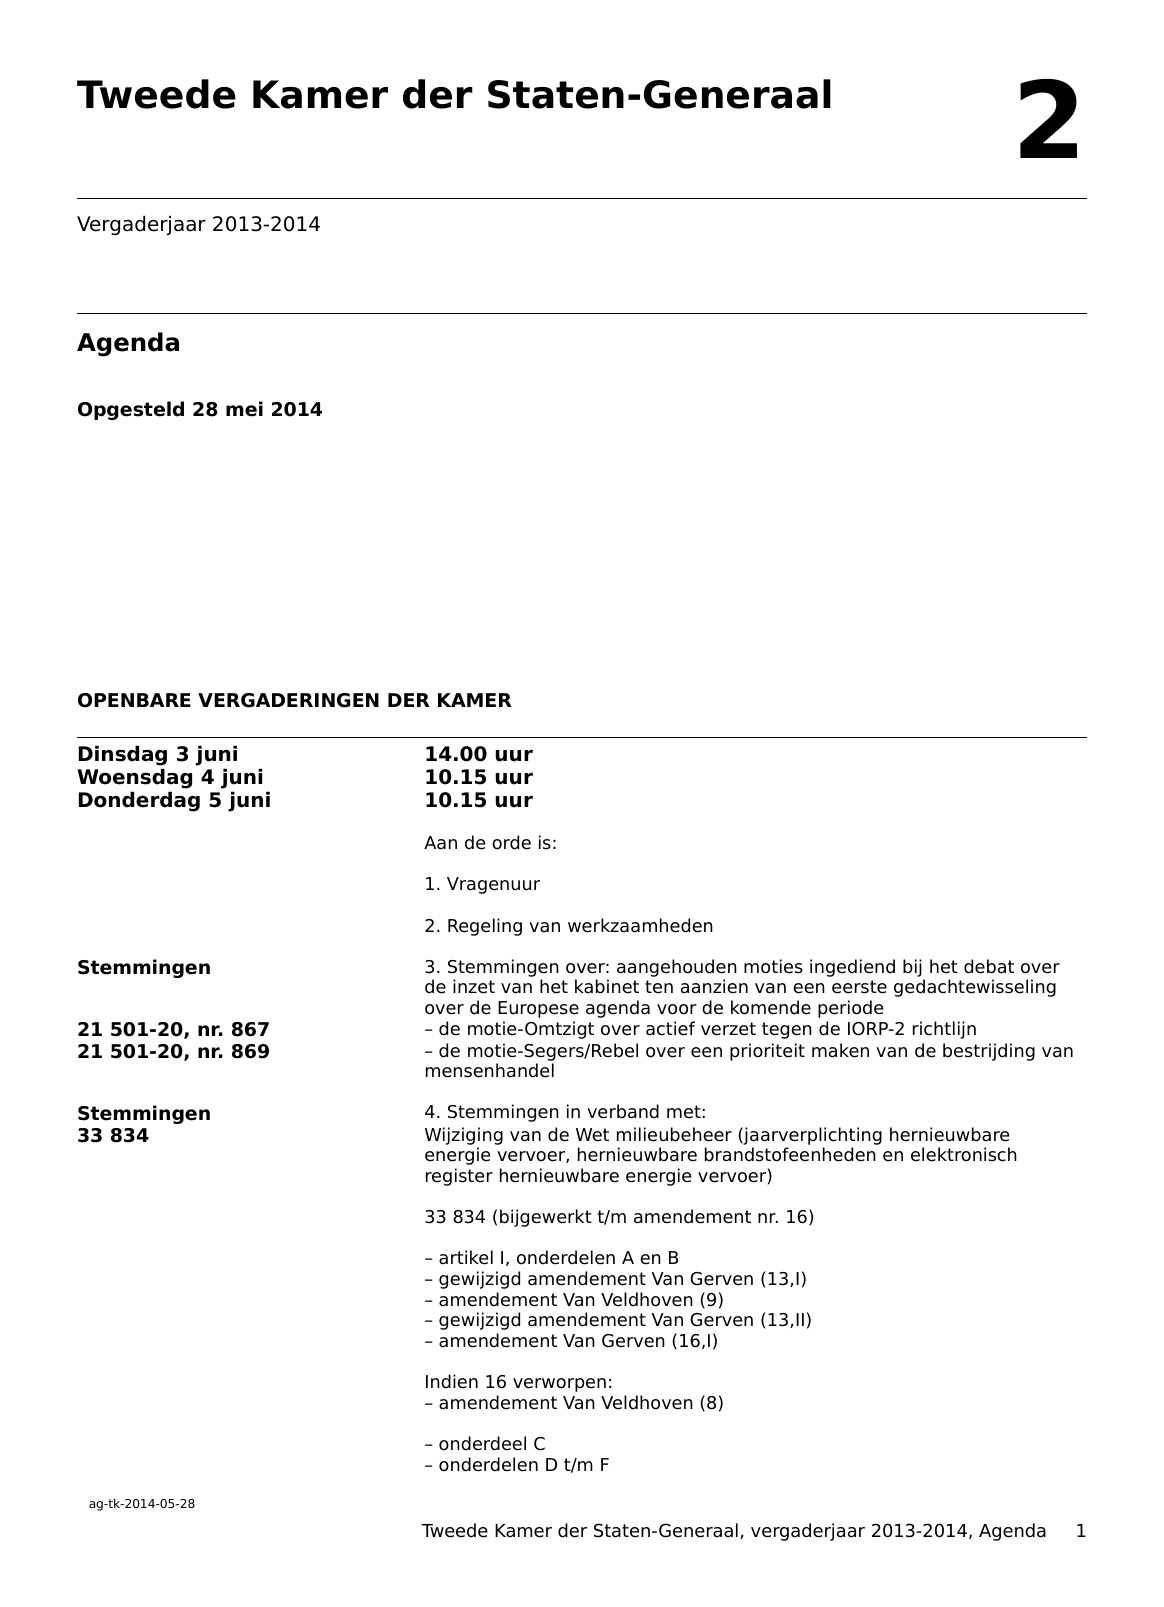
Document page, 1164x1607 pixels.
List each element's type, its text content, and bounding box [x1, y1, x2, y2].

table_cell [401, 766, 418, 789]
text ag-tk-2014-05-28 [88, 1497, 323, 1511]
table_cell [401, 1331, 418, 1351]
table_cell [77, 1228, 401, 1248]
table_cell – artikel I, onderdelen A en B [418, 1248, 1087, 1269]
table_cell [77, 813, 401, 833]
table_cell 10.15 uur [418, 789, 1087, 812]
table_cell [77, 1290, 401, 1310]
table_cell Indien 16 verworpen: [418, 1372, 1087, 1393]
table_cell 10.15 uur [418, 766, 1087, 789]
table_cell [77, 1434, 401, 1454]
table_cell [401, 1351, 418, 1372]
table_cell [77, 1082, 401, 1102]
table_cell [77, 895, 401, 916]
table_cell [77, 1207, 401, 1228]
table_header [401, 738, 418, 766]
table_cell [401, 854, 418, 874]
table_cell [77, 1269, 401, 1289]
text Opgesteld 28 mei 2014 [77, 399, 1087, 421]
table_header 14.00 uur [418, 738, 1087, 766]
table_cell [418, 1351, 1087, 1372]
table_cell Donderdag 5 juni [77, 789, 401, 812]
table_cell [401, 1413, 418, 1434]
table_cell – amendement Van Gerven (16,I) [418, 1331, 1087, 1351]
table_cell [401, 1310, 418, 1331]
table_cell [418, 1186, 1087, 1207]
table_cell [401, 1455, 418, 1475]
table_cell [401, 1248, 418, 1269]
table_header 2 [886, 59, 1087, 198]
table_cell Wijziging van de Wet milieubeheer (jaarverplichting hernieuwbare energie vervoer, hernieuwbare brandstofeenheden en elektronisch register hernieuwbare energie vervoer) [418, 1125, 1087, 1186]
table_cell [77, 854, 401, 874]
table_cell [401, 1269, 418, 1289]
table_cell [418, 854, 1087, 874]
table_cell Agenda [77, 314, 422, 357]
table_cell 2. Regeling van werkzaamheden [418, 916, 1087, 936]
table_cell 33 834 (bijgewerkt t/m amendement nr. 16) [418, 1207, 1087, 1228]
table_cell [401, 1290, 418, 1310]
table_cell [401, 1372, 418, 1393]
table_cell [401, 789, 418, 812]
table_cell [401, 874, 418, 895]
table_cell – amendement Van Veldhoven (8) [418, 1393, 1087, 1413]
table_cell [401, 1125, 418, 1186]
table_cell [401, 936, 418, 957]
table_cell [77, 1331, 401, 1351]
table_cell [401, 1041, 418, 1082]
table_cell – amendement Van Veldhoven (9) [418, 1290, 1087, 1310]
table_cell 21 501-20, nr. 869 [77, 1041, 401, 1082]
table_cell – onderdelen D t/m F [418, 1455, 1087, 1475]
table_cell [77, 833, 401, 854]
table_cell [401, 1207, 418, 1228]
table_cell – gewijzigd amendement Van Gerven (13,I) [418, 1269, 1087, 1289]
subtitle OPENBARE VERGADERINGEN DER KAMER [77, 690, 1087, 712]
table_cell [422, 314, 1087, 357]
table_cell [418, 1082, 1087, 1102]
table_cell [77, 1372, 401, 1393]
table_cell [418, 936, 1087, 957]
table_cell [77, 1413, 401, 1434]
table_cell [401, 1019, 418, 1041]
table_cell [401, 1082, 418, 1102]
table_cell [77, 1351, 401, 1372]
table_cell [418, 895, 1087, 916]
table_header Dinsdag 3 juni [77, 738, 401, 766]
table_cell [401, 916, 418, 936]
table_cell [401, 1393, 418, 1413]
table_cell [401, 1186, 418, 1207]
table_cell [401, 833, 418, 854]
table_cell Stemmingen [77, 957, 401, 1019]
table_header Tweede Kamer der Staten-Generaal [77, 59, 886, 198]
table_cell [77, 1310, 401, 1331]
table_cell – gewijzigd amendement Van Gerven (13,II) [418, 1310, 1087, 1331]
table_cell Vergaderjaar 2013-2014 [77, 199, 1087, 313]
table_cell [401, 1434, 418, 1454]
table_cell Stemmingen [77, 1103, 401, 1124]
table_cell [77, 874, 401, 895]
table_cell [77, 1455, 401, 1475]
table_cell [401, 813, 418, 833]
table_cell [418, 1413, 1087, 1434]
table_cell 33 834 [77, 1125, 401, 1186]
table_cell [77, 936, 401, 957]
table_cell – de motie-Omtzigt over actief verzet tegen de IORP-2 richtlijn [418, 1019, 1087, 1041]
table_cell [77, 916, 401, 936]
table_cell [418, 1228, 1087, 1248]
table_cell Aan de orde is: [418, 833, 1087, 854]
table_cell [401, 895, 418, 916]
table_cell [401, 1103, 418, 1124]
table_cell 3. Stemmingen over: aangehouden moties ingediend bij het debat over de inzet van het kabinet ten aanzien van een eerste gedachtewisseling over de Europese agenda voor de komende periode [418, 957, 1087, 1019]
table_cell [77, 1186, 401, 1207]
table_cell [401, 1228, 418, 1248]
table_cell [418, 813, 1087, 833]
table_cell [401, 957, 418, 1019]
table_cell [77, 1248, 401, 1269]
table_cell 1. Vragenuur [418, 874, 1087, 895]
table_cell 4. Stemmingen in verband met: [418, 1103, 1087, 1124]
table_cell Woensdag 4 juni [77, 766, 401, 789]
table_cell – de motie-Segers/Rebel over een prioriteit maken van de bestrijding van mensenhandel [418, 1041, 1087, 1082]
table_cell [77, 1393, 401, 1413]
table_cell – onderdeel C [418, 1434, 1087, 1454]
table_cell 21 501-20, nr. 867 [77, 1019, 401, 1041]
